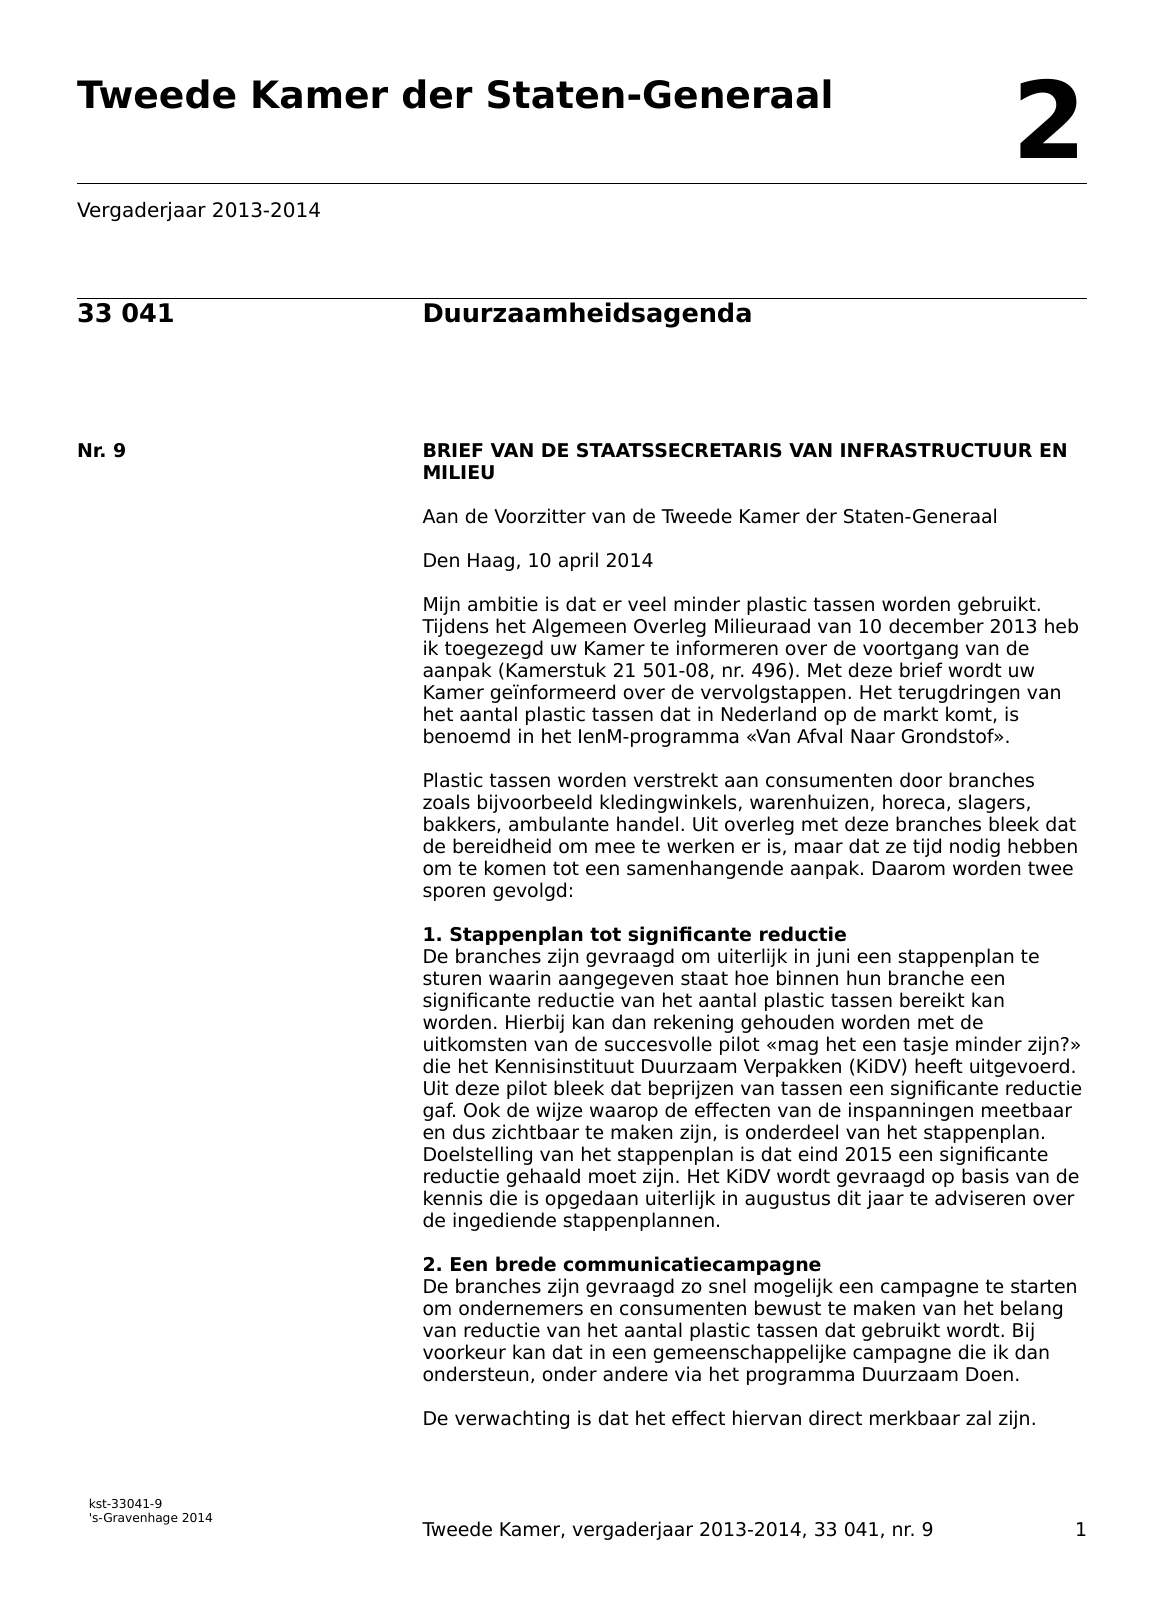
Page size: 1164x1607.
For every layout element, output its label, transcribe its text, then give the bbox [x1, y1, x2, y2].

text 's-Gravenhage 2014 [88, 1511, 323, 1525]
text Den Haag, 10 april 2014 [422, 550, 1087, 572]
subtitle 1. Stappenplan tot significante reductie [422, 924, 1087, 946]
subtitle 2. Een brede communicatiecampagne [422, 1254, 1087, 1276]
text Plastic tassen worden verstrekt aan consumenten door branches zoals bijvoorbeeld kledingwinkels, warenhuizen, horeca, slagers, bakkers, ambulante handel. Uit overleg met deze branches bleek dat de bereidheid om mee te werken er is, maar dat ze tijd nodig hebben om te komen tot een samenhangende aanpak. Daarom worden twee sporen gevolgd: [422, 770, 1087, 902]
subtitle Nr. 9 BRIEF VAN DE STAATSSECRETARIS VAN INFRASTRUCTUUR EN MILIEU [77, 440, 1087, 484]
text kst-33041-9 [88, 1497, 323, 1511]
text Mijn ambitie is dat er veel minder plastic tassen worden gebruikt. Tijdens het Algemeen Overleg Milieuraad van 10 december 2013 heb ik toegezegd uw Kamer te informeren over de voortgang van de aanpak (Kamerstuk 21 501-08, nr. 496). Met deze brief wordt uw Kamer geïnformeerd over de vervolgstappen. Het terugdringen van het aantal plastic tassen dat in Nederland op de markt komt, is benoemd in het IenM-programma «Van Afval Naar Grondstof». [422, 594, 1087, 748]
table_cell Vergaderjaar 2013-2014 [77, 184, 1087, 298]
subtitle 33 041 Duurzaamheidsagenda [77, 299, 1087, 329]
text De verwachting is dat het effect hiervan direct merkbaar zal zijn. [422, 1408, 1087, 1430]
table_header 2 [886, 59, 1087, 183]
text Aan de Voorzitter van de Tweede Kamer der Staten-Generaal [422, 506, 1087, 528]
table_header Tweede Kamer der Staten-Generaal [77, 59, 886, 183]
text De branches zijn gevraagd om uiterlijk in juni een stappenplan te sturen waarin aangegeven staat hoe binnen hun branche een significante reductie van het aantal plastic tassen bereikt kan worden. Hierbij kan dan rekening gehouden worden met de uitkomsten van de succesvolle pilot «mag het een tasje minder zijn?» die het Kennisinstituut Duurzaam Verpakken (KiDV) heeft uitgevoerd. Uit deze pilot bleek dat beprijzen van tassen een significante reductie gaf. Ook de wijze waarop de effecten van de inspanningen meetbaar en dus zichtbaar te maken zijn, is onderdeel van het stappenplan. Doelstelling van het stappenplan is dat eind 2015 een significante reductie gehaald moet zijn. Het KiDV wordt gevraagd op basis van de kennis die is opgedaan uiterlijk in augustus dit jaar te adviseren over de ingediende stappenplannen. [422, 946, 1087, 1232]
text De branches zijn gevraagd zo snel mogelijk een campagne te starten om ondernemers en consumenten bewust te maken van het belang van reductie van het aantal plastic tassen dat gebruikt wordt. Bij voorkeur kan dat in een gemeenschappelijke campagne die ik dan ondersteun, onder andere via het programma Duurzaam Doen. [422, 1276, 1087, 1386]
